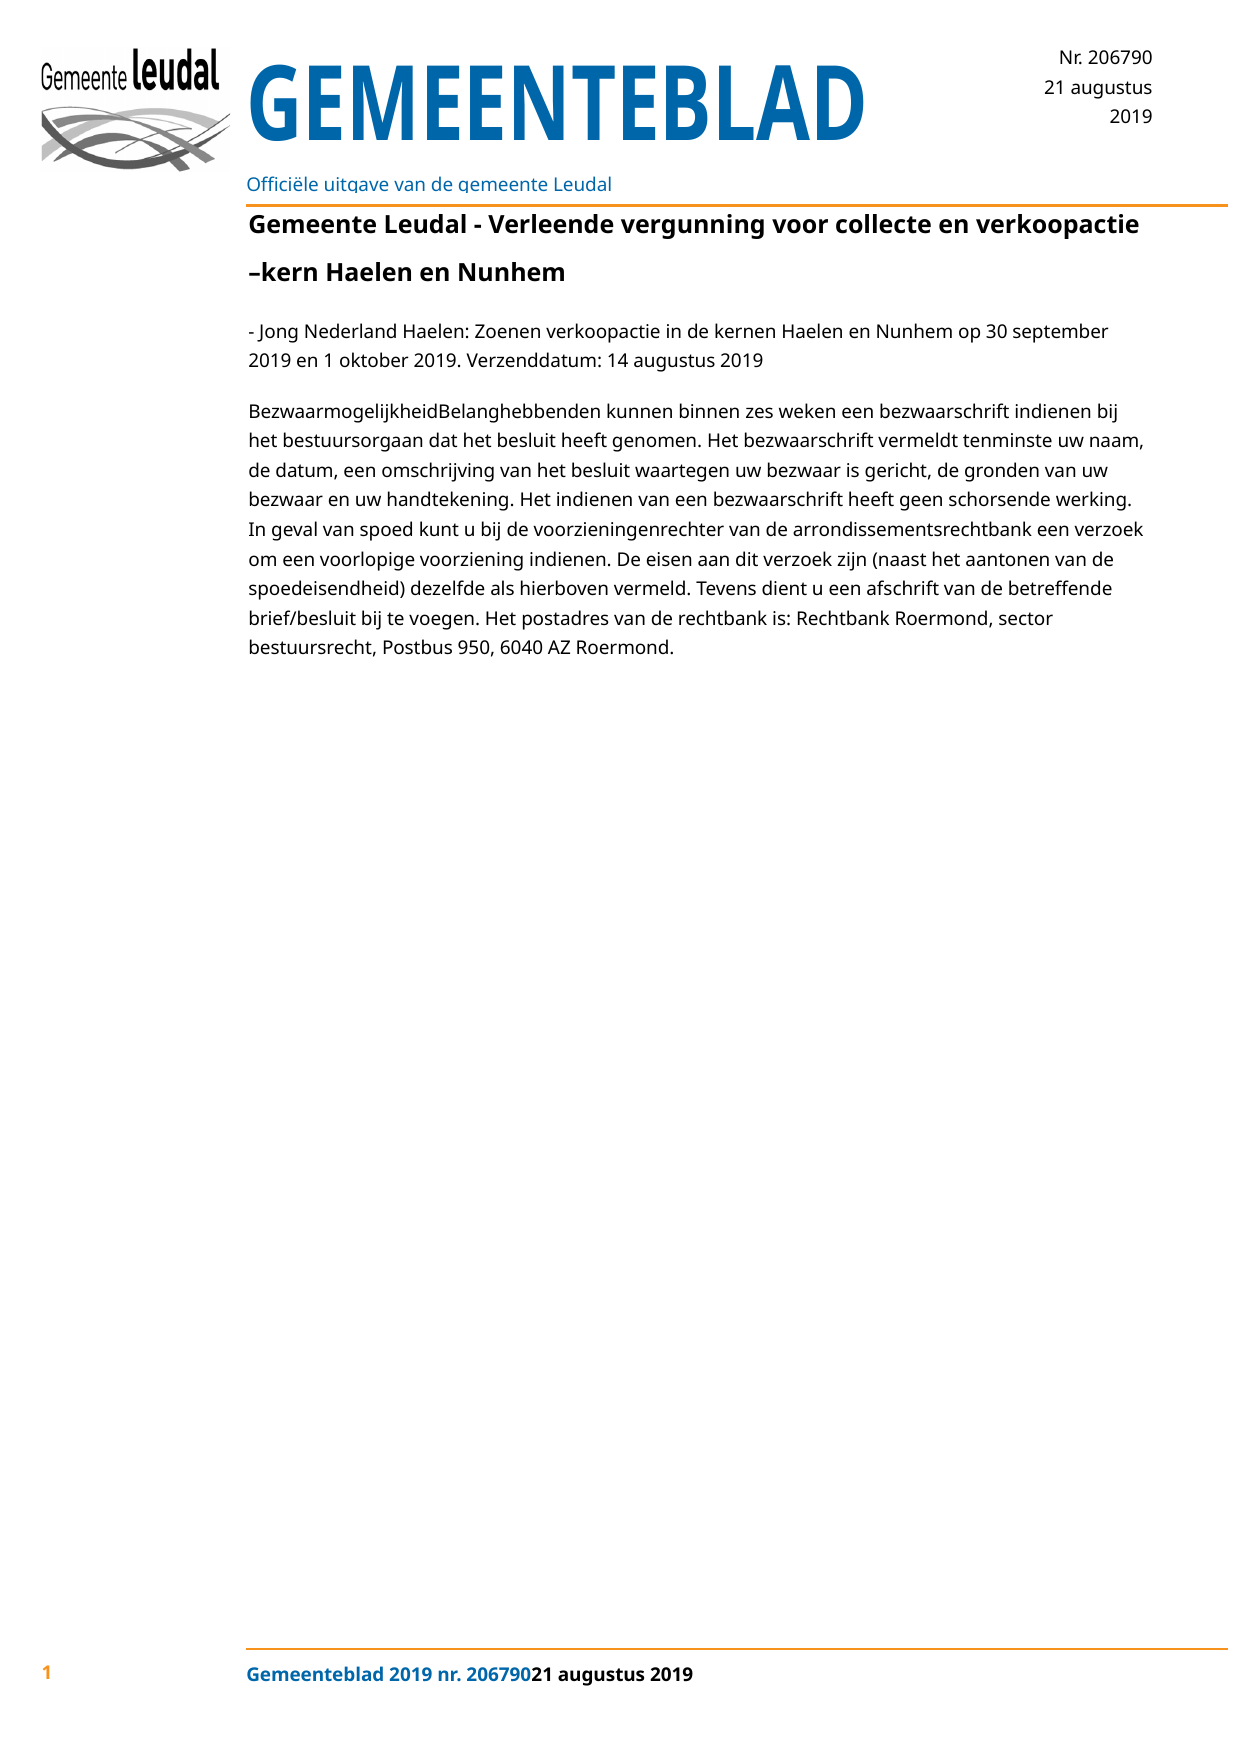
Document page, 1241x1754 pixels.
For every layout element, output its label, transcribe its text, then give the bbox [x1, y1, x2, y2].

text Gemeente Leudal - Verleende vergunning voor collecte en verkoopactie –kern Haelen en Nunhem [248, 207, 1152, 288]
text - Jong Nederland Haelen: Zoenen verkoopactie in de kernen Haelen en Nunhem op 30 september 2019 en 1 oktober 2019. Verzenddatum: 14 augustus 2019 [248, 318, 1152, 373]
picture [41, 47, 231, 172]
text BezwaarmogelijkheidBelanghebbenden kunnen binnen zes weken een bezwaarschrift indienen bij het bestuursorgaan dat het besluit heeft genomen. Het bezwaarschrift vermeldt tenminste uw naam, de datum, een omschrijving van het besluit waartegen uw bezwaar is gericht, de gronden van uw bezwaar en uw handtekening. Het indienen van een bezwaarschrift heeft geen schorsende werking. In geval van spoed kunt u bij de voorzieningenrechter van de arrondissementsrechtbank een verzoek om een voorlopige voorziening indienen. De eisen aan dit verzoek zijn (naast het aantonen van de spoedeisendheid) dezelfde als hierboven vermeld. Tevens dient u een afschrift van de betreffende brief/besluit bij te voegen. Het postadres van de rechtbank is: Rechtbank Roermond, sector bestuursrecht, Postbus 950, 6040 AZ Roermond. [248, 398, 1152, 660]
